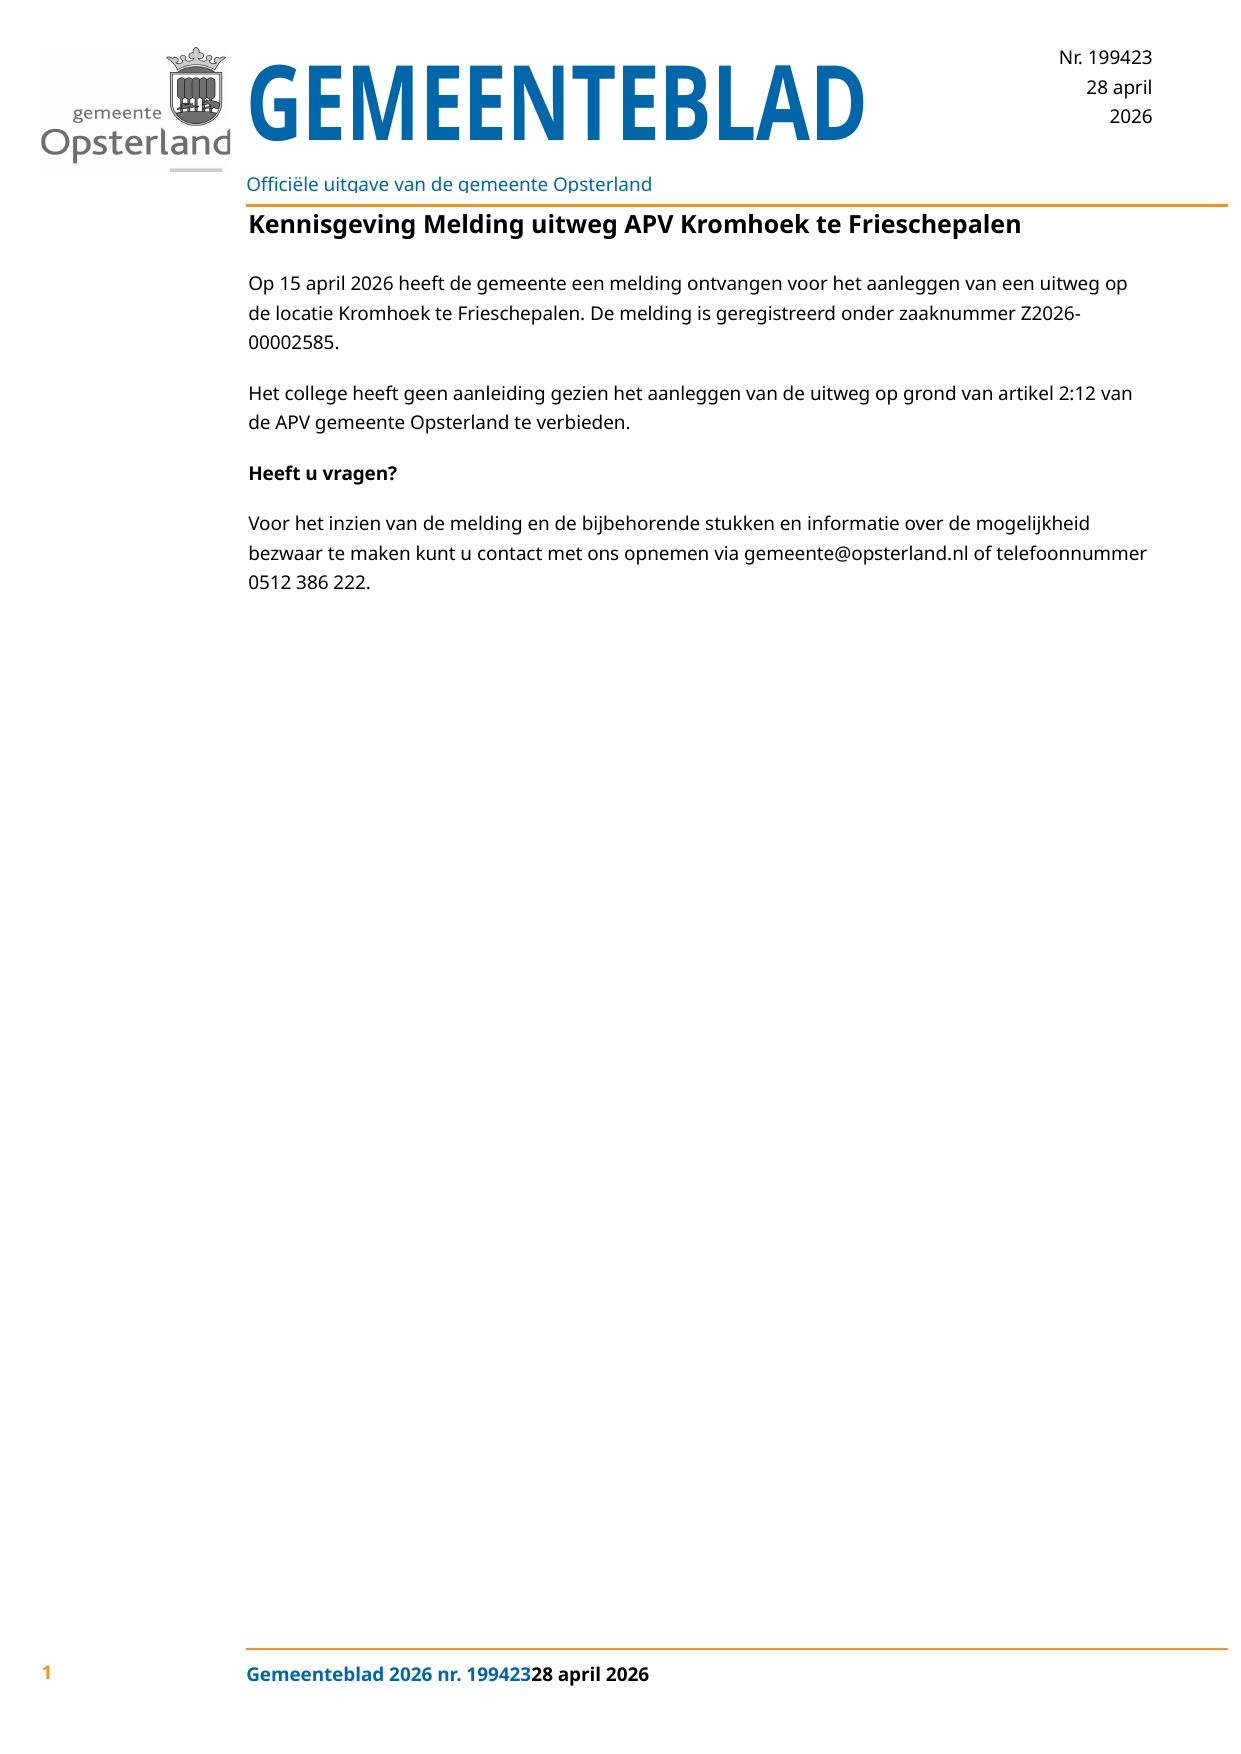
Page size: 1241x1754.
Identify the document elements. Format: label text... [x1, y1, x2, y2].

text Het college heeft geen aanleiding gezien het aanleggen van de uitweg op grond van artikel 2:12 van de APV gemeente Opsterland te verbieden. [248, 380, 1152, 435]
text Heeft u vragen? [248, 460, 1152, 486]
text Kennisgeving Melding uitweg APV Kromhoek te Frieschepalen [248, 207, 1152, 241]
picture [41, 47, 231, 172]
text Op 15 april 2026 heeft de gemeente een melding ontvangen voor het aanleggen van een uitweg op de locatie Kromhoek te Frieschepalen. De melding is geregistreerd onder zaaknummer Z2026-00002585. [248, 270, 1152, 355]
text Voor het inzien van de melding en de bijbehorende stukken en informatie over de mogelijkheid bezwaar te maken kunt u contact met ons opnemen via gemeente@opsterland.nl of telefoonnummer 0512 386 222. [248, 510, 1152, 595]
